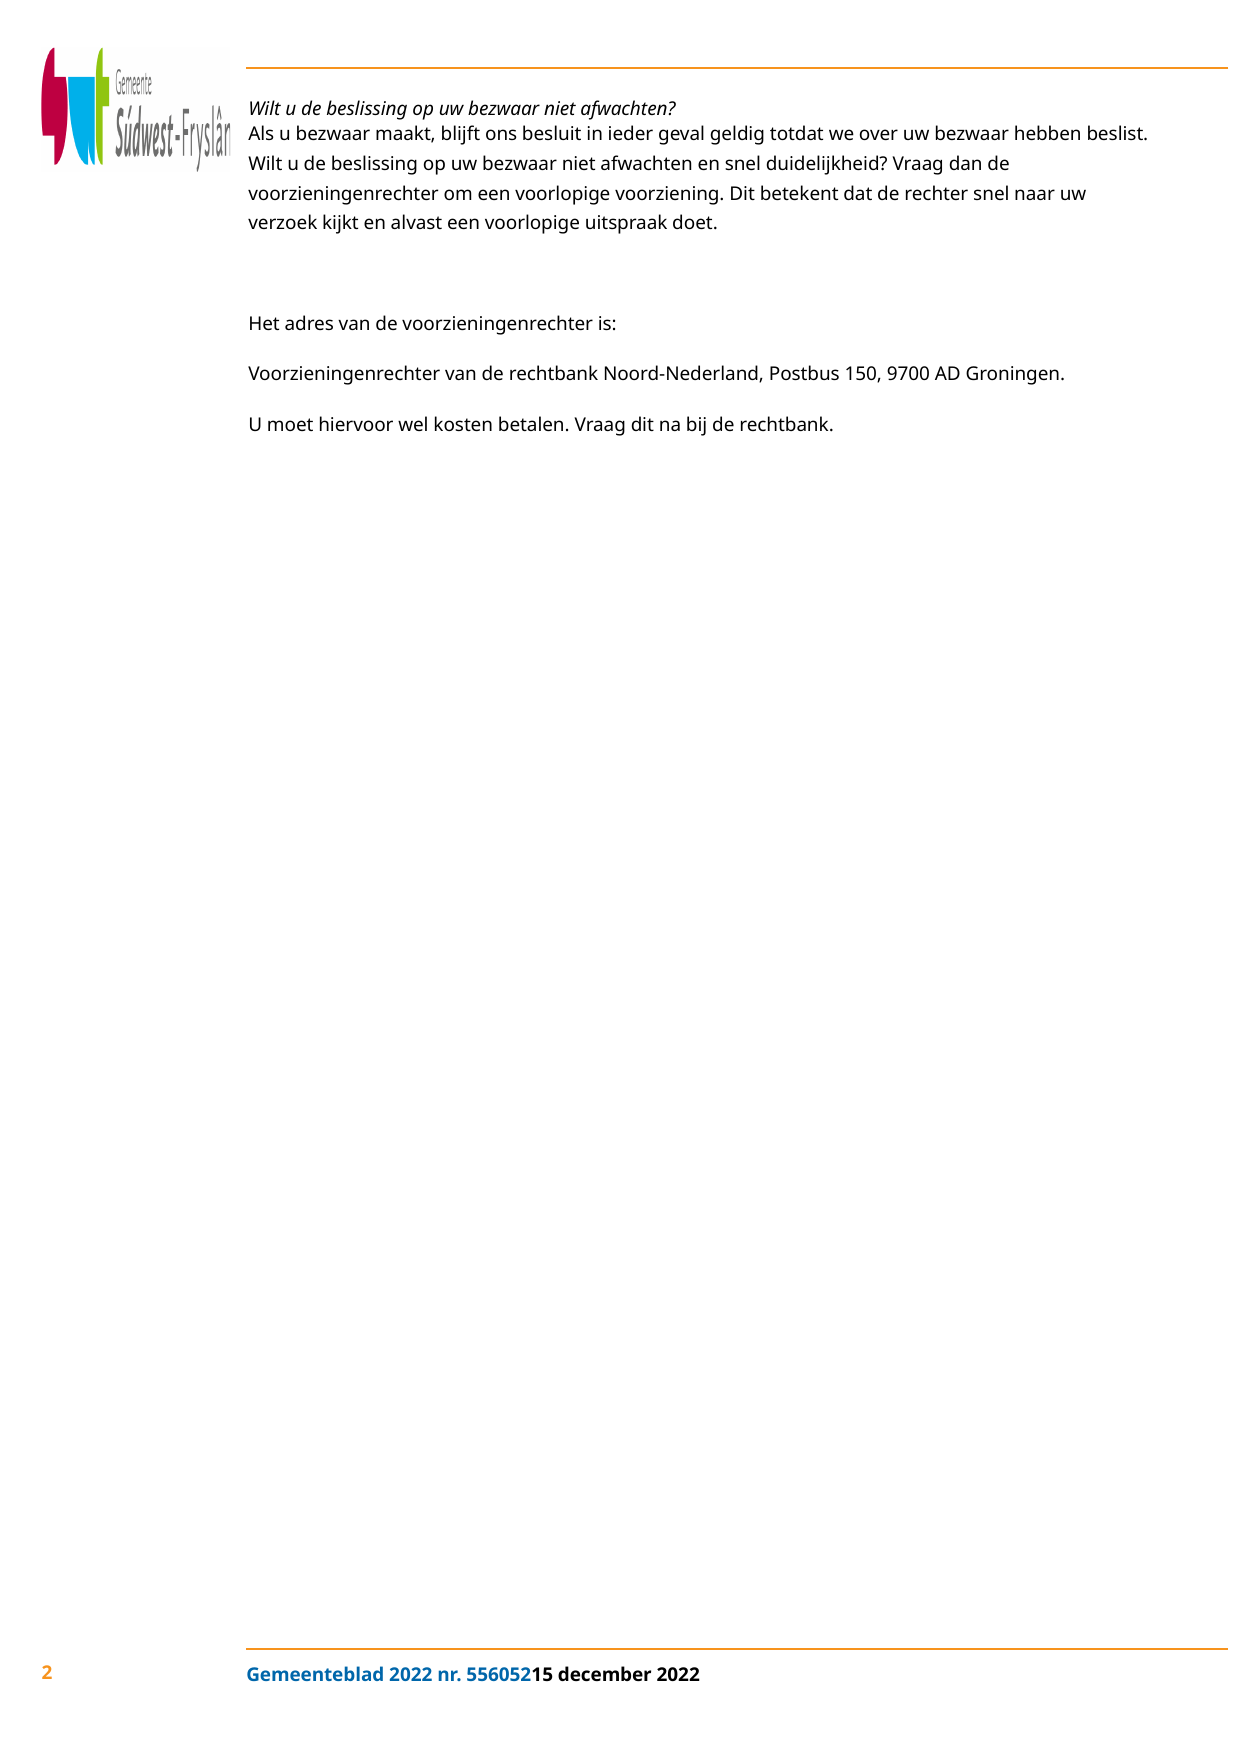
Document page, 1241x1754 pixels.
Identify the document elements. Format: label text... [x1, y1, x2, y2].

text Als u bezwaar maakt, blijft ons besluit in ieder geval geldig totdat we over uw bezwaar hebben beslist. Wilt u de beslissing op uw bezwaar niet afwachten en snel duidelijkheid? Vraag dan de voorzieningenrechter om een voorlopige voorziening. Dit betekent dat de rechter snel naar uw verzoek kijkt en alvast een voorlopige uitspraak doet. [248, 121, 1152, 235]
text U moet hiervoor wel kosten betalen. Vraag dit na bij de rechtbank. [248, 411, 1152, 437]
picture [41, 47, 231, 172]
text Het adres van de voorzieningenrechter is: [248, 310, 1152, 336]
text Voorzieningenrechter van de rechtbank Noord-Nederland, Postbus 150, 9700 AD Groningen. [248, 361, 1152, 386]
text Wilt u de beslissing op uw bezwaar niet afwachten? [248, 95, 1152, 121]
